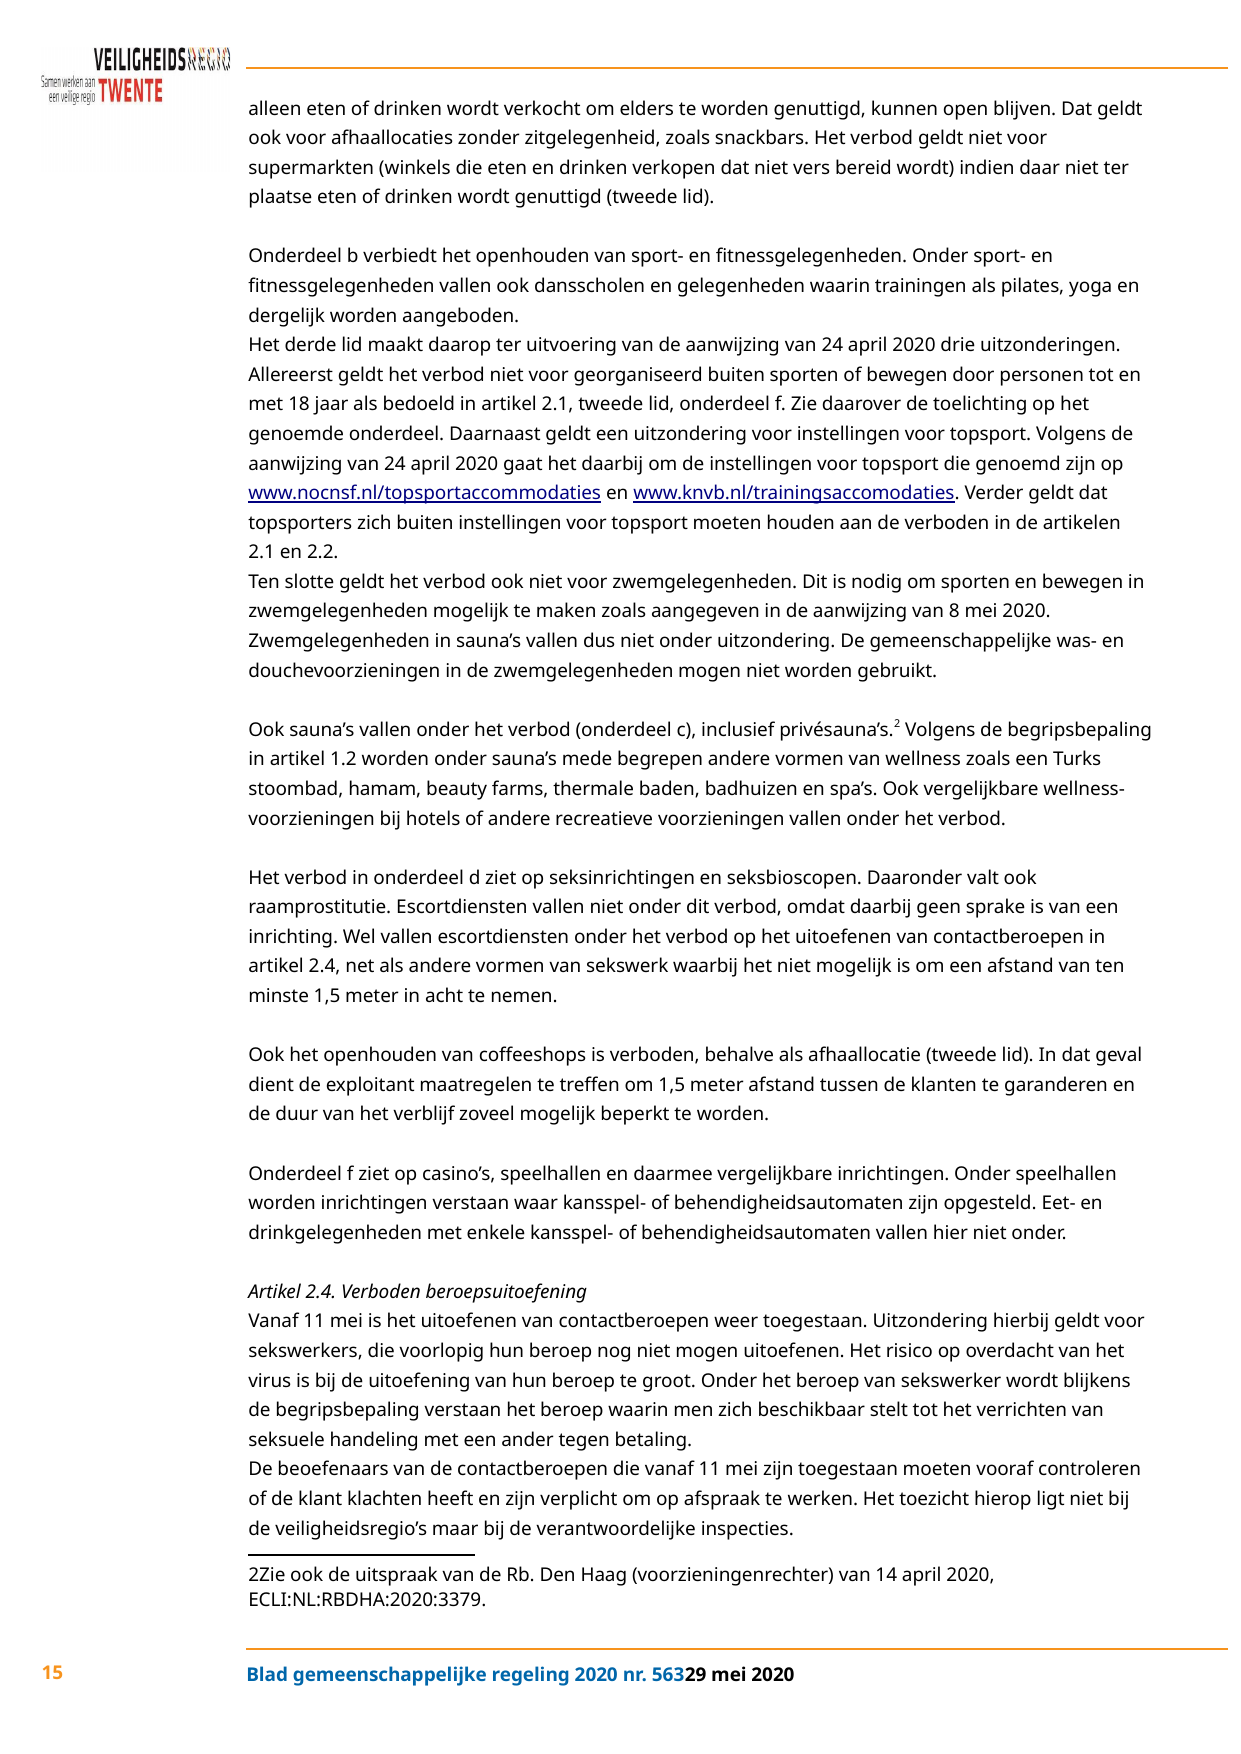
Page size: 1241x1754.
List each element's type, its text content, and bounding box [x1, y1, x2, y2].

text Ook het openhouden van coffeeshops is verboden, behalve als afhaallocatie (tweede lid). In dat geval dient de exploitant maatregelen te treffen om 1,5 meter afstand tussen de klanten te garanderen en de duur van het verblijf zoveel mogelijk beperkt te worden. [248, 1041, 1152, 1126]
text Het derde lid maakt daarop ter uitvoering van de aanwijzing van 24 april 2020 drie uitzonderingen. Allereerst geldt het verbod niet voor georganiseerd buiten sporten of bewegen door personen tot en met 18 jaar als bedoeld in artikel 2.1, tweede lid, onderdeel f. Zie daarover de toelichting op het genoemde onderdeel. Daarnaast geldt een uitzondering voor instellingen voor topsport. Volgens de aanwijzing van 24 april 2020 gaat het daarbij om de instellingen voor topsport die genoemd zijn op www.nocnsf.nl/topsportaccommodaties en www.knvb.nl/trainingsaccomodaties. Verder geldt dat topsporters zich buiten instellingen voor topsport moeten houden aan de verboden in de artikelen 2.1 en 2.2. [248, 331, 1152, 564]
text Ook sauna’s vallen onder het verbod (onderdeel c), inclusief privésauna’s. Volgens de begripsbepaling in artikel 1.2 worden onder sauna’s mede begrepen andere vormen van wellness zoals een Turks stoombad, hamam, beauty farms, thermale baden, badhuizen en spa’s. Ook vergelijkbare wellness-voorzieningen bij hotels of andere recreatieve voorzieningen vallen onder het verbod. [248, 716, 1152, 831]
text De beoefenaars van de contactberoepen die vanaf 11 mei zijn toegestaan moeten vooraf controleren of de klant klachten heeft en zijn verplicht om op afspraak te werken. Het toezicht hierop ligt niet bij de veiligheidsregio’s maar bij de verantwoordelijke inspecties. [248, 1456, 1152, 1541]
text Vanaf 11 mei is het uitoefenen van contactberoepen weer toegestaan. Uitzondering hierbij geldt voor sekswerkers, die voorlopig hun beroep nog niet mogen uitoefenen. Het risico op overdacht van het virus is bij de uitoefening van hun beroep te groot. Onder het beroep van sekswerker wordt blijkens de begripsbepaling verstaan het beroep waarin men zich beschikbaar stelt tot het verrichten van seksuele handeling met een ander tegen betaling. [248, 1308, 1152, 1452]
text Onderdeel b verbiedt het openhouden van sport- en fitnessgelegenheden. Onder sport- en fitnessgelegenheden vallen ook dansscholen en gelegenheden waarin trainingen als pilates, yoga en dergelijk worden aangeboden. [248, 243, 1152, 328]
picture [41, 47, 231, 172]
text Artikel 2.4. Verboden beroepsuitoefening [248, 1278, 1152, 1304]
text Het verbod in onderdeel d ziet op seksinrichtingen en seksbioscopen. Daaronder valt ook raamprostitutie. Escortdiensten vallen niet onder dit verbod, omdat daarbij geen sprake is van een inrichting. Wel vallen escortdiensten onder het verbod op het uitoefenen van contactberoepen in artikel 2.4, net als andere vormen van sekswerk waarbij het niet mogelijk is om een afstand van ten minste 1,5 meter in acht te nemen. [248, 864, 1152, 1008]
text Zie ook de uitspraak van de Rb. Den Haag (voorzieningenrechter) van 14 april 2020, ECLI:NL:RBDHA:2020:3379. [248, 1561, 1152, 1612]
text Onderdeel f ziet op casino’s, speelhallen en daarmee vergelijkbare inrichtingen. Onder speelhallen worden inrichtingen verstaan waar kansspel- of behendigheidsautomaten zijn opgesteld. Eet- en drinkgelegenheden met enkele kansspel- of behendigheidsautomaten vallen hier niet onder. [248, 1160, 1152, 1245]
text alleen eten of drinken wordt verkocht om elders te worden genuttigd, kunnen open blijven. Dat geldt ook voor afhaallocaties zonder zitgelegenheid, zoals snackbars. Het verbod geldt niet voor supermarkten (winkels die eten en drinken verkopen dat niet vers bereid wordt) indien daar niet ter plaatse eten of drinken wordt genuttigd (tweede lid). [248, 95, 1152, 209]
text Ten slotte geldt het verbod ook niet voor zwemgelegenheden. Dit is nodig om sporten en bewegen in zwemgelegenheden mogelijk te maken zoals aangegeven in de aanwijzing van 8 mei 2020. Zwemgelegenheden in sauna’s vallen dus niet onder uitzondering. De gemeenschappelijke was- en douchevoorzieningen in de zwemgelegenheden mogen niet worden gebruikt. [248, 568, 1152, 683]
